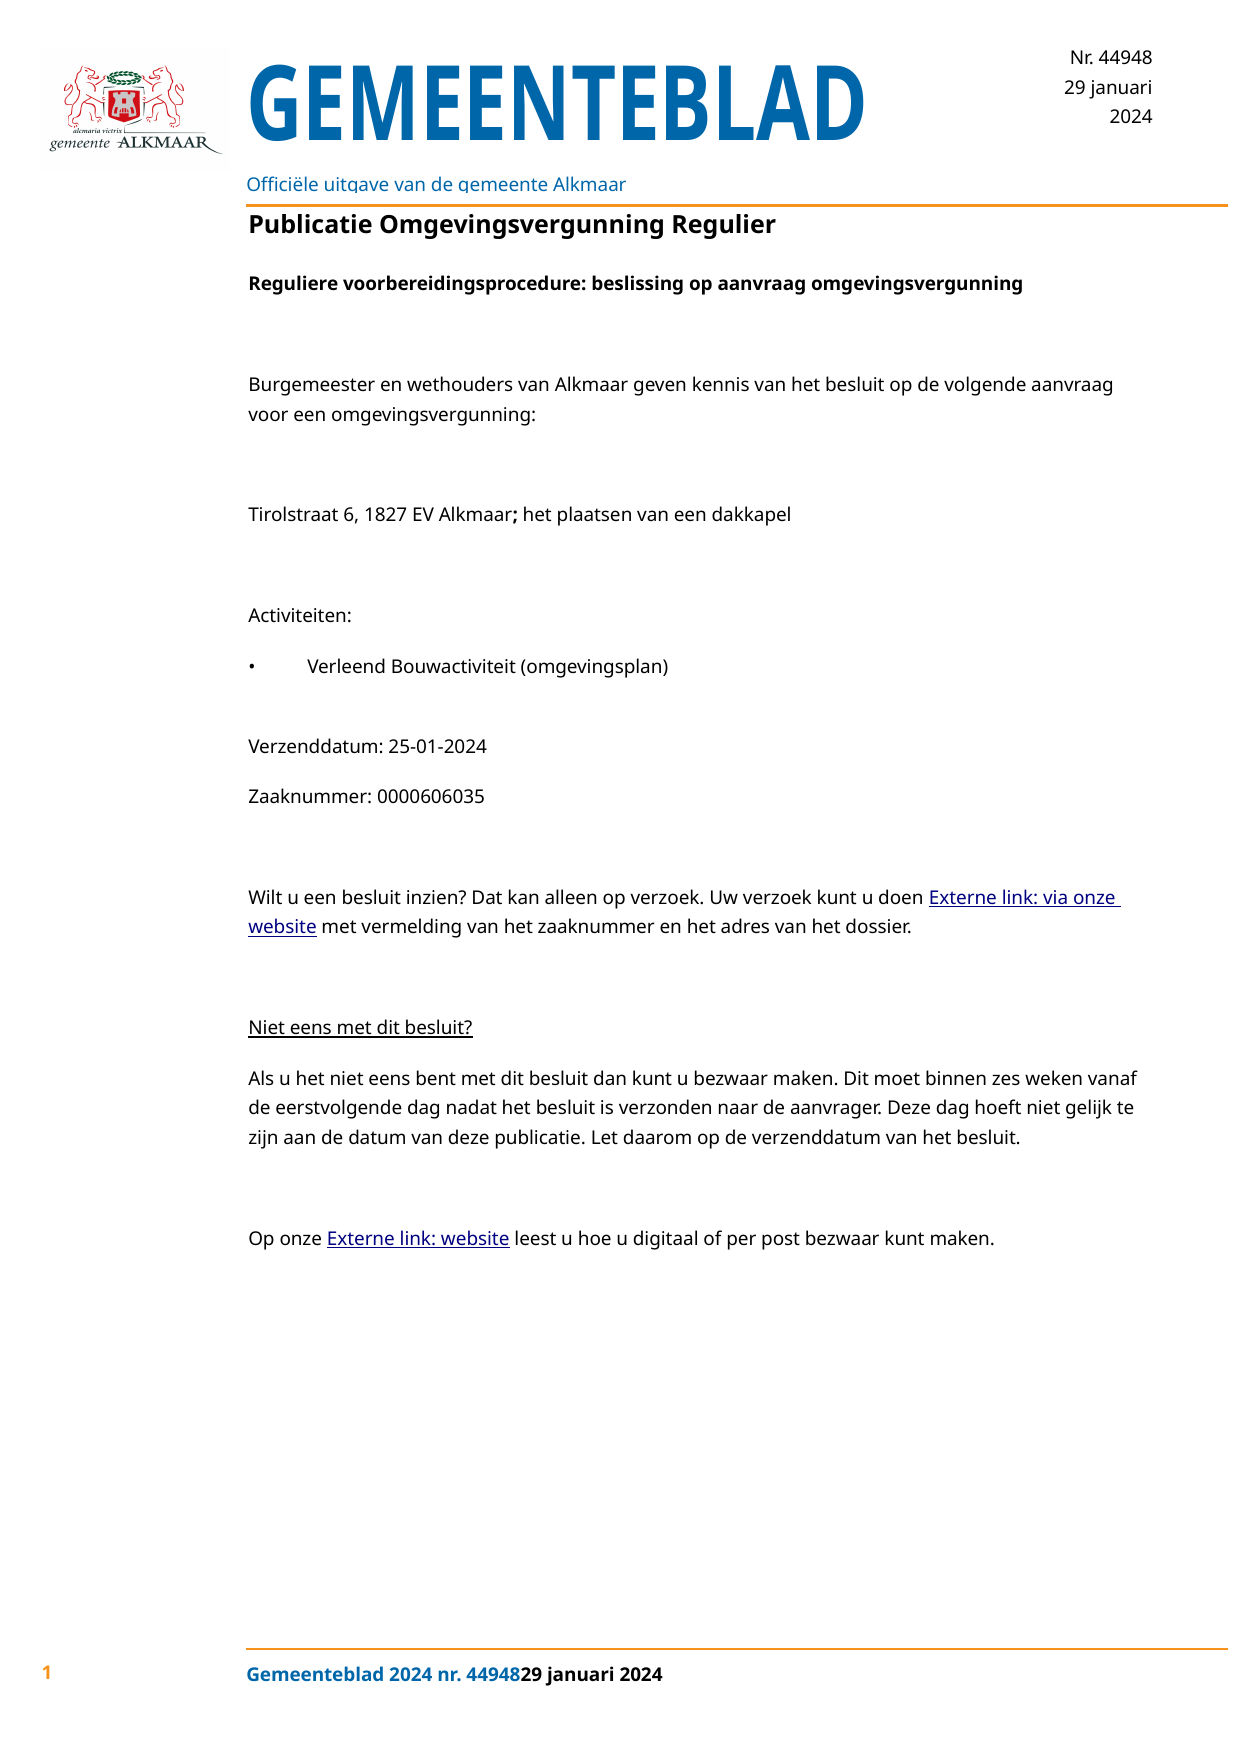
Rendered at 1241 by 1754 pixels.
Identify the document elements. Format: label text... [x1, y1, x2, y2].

text Op onze Externe link: website leest u hoe u digitaal of per post bezwaar kunt maken. [248, 1225, 1152, 1251]
text Activiteiten: [248, 602, 1152, 628]
list Verleend Bouwactiviteit (omgevingsplan) [248, 653, 1152, 678]
text Zaaknummer: 0000606035 [248, 783, 1152, 809]
text Niet eens met dit besluit? [248, 1014, 1152, 1040]
text Wilt u een besluit inzien? Dat kan alleen op verzoek. Uw verzoek kunt u doen Externe link: via onze website met vermelding van het zaaknummer en het adres van het dossier. [248, 884, 1152, 939]
text Burgemeester en wethouders van Alkmaar geven kennis van het besluit op de volgende aanvraag voor een omgevingsvergunning: [248, 371, 1152, 426]
text Als u het niet eens bent met dit besluit dan kunt u bezwaar maken. Dit moet binnen zes weken vanaf de eerstvolgende dag nadat het besluit is verzonden naar de aanvrager. Deze dag hoeft niet gelijk te zijn aan de datum van deze publicatie. Let daarom op de verzenddatum van het besluit. [248, 1065, 1152, 1150]
text Tirolstraat 6, 1827 EV Alkmaar; het plaatsen van een dakkapel [248, 502, 1152, 527]
picture [41, 47, 231, 172]
text Verzenddatum: 25-01-2024 [248, 733, 1152, 758]
text Publicatie Omgevingsvergunning Regulier [248, 207, 1152, 241]
text Reguliere voorbereidingsprocedure: beslissing op aanvraag omgevingsvergunning [248, 270, 1152, 296]
